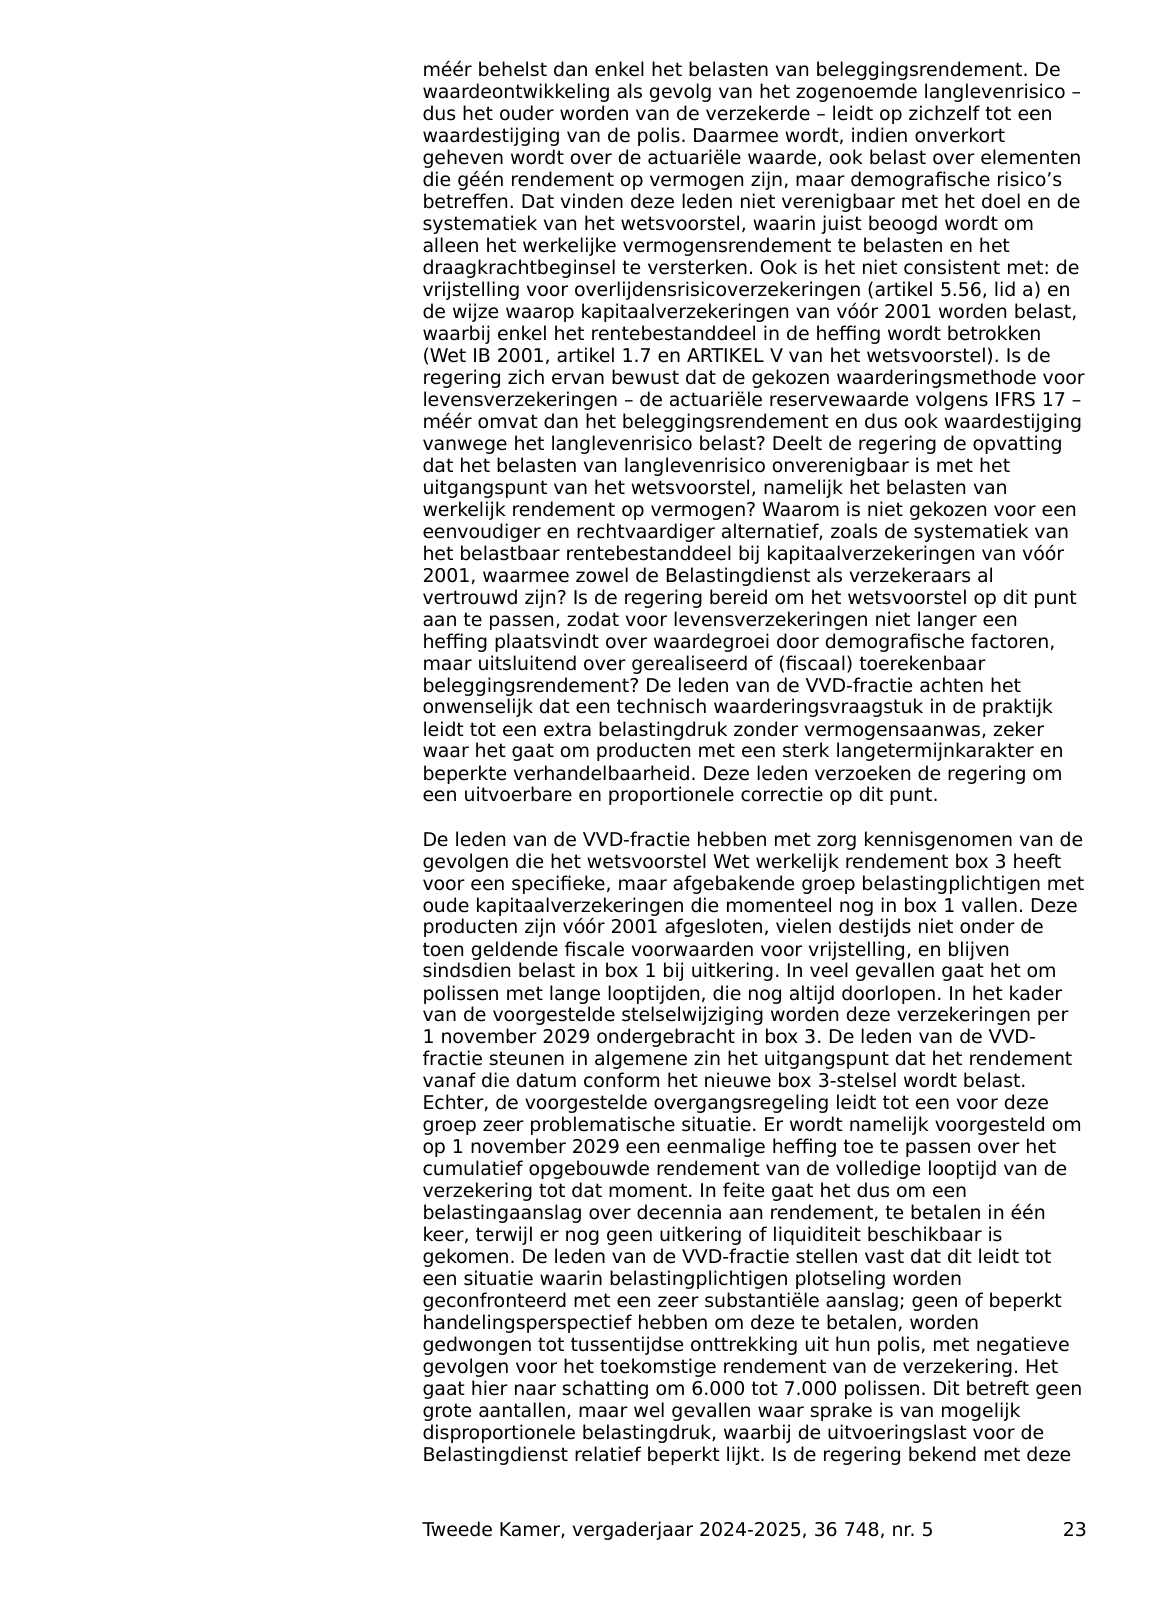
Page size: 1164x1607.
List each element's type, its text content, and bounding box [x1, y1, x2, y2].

text méér behelst dan enkel het belasten van beleggingsrendement. De waardeontwikkeling als gevolg van het zogenoemde langlevenrisico – dus het ouder worden van de verzekerde – leidt op zichzelf tot een waardestijging van de polis. Daarmee wordt, indien onverkort geheven wordt over de actuariële waarde, ook belast over elementen die géén rendement op vermogen zijn, maar demografische risico’s betreffen. Dat vinden deze leden niet verenigbaar met het doel en de systematiek van het wetsvoorstel, waarin juist beoogd wordt om alleen het werkelijke vermogensrendement te belasten en het draagkrachtbeginsel te versterken. Ook is het niet consistent met: de vrijstelling voor overlijdensrisicoverzekeringen (artikel 5.56, lid a) en de wijze waarop kapitaalverzekeringen van vóór 2001 worden belast, waarbij enkel het rentebestanddeel in de heffing wordt betrokken (Wet IB 2001, artikel 1.7 en ARTIKEL V van het wetsvoorstel). Is de regering zich ervan bewust dat de gekozen waarderingsmethode voor levensverzekeringen – de actuariële reservewaarde volgens IFRS 17 – méér omvat dan het beleggingsrendement en dus ook waardestijging vanwege het langlevenrisico belast? Deelt de regering de opvatting dat het belasten van langlevenrisico onverenigbaar is met het uitgangspunt van het wetsvoorstel, namelijk het belasten van werkelijk rendement op vermogen? Waarom is niet gekozen voor een eenvoudiger en rechtvaardiger alternatief, zoals de systematiek van het belastbaar rentebestanddeel bij kapitaalverzekeringen van vóór 2001, waarmee zowel de Belastingdienst als verzekeraars al vertrouwd zijn? Is de regering bereid om het wetsvoorstel op dit punt aan te passen, zodat voor levensverzekeringen niet langer een heffing plaatsvindt over waardegroei door demografische factoren, maar uitsluitend over gerealiseerd of (fiscaal) toerekenbaar beleggingsrendement? De leden van de VVD-fractie achten het onwenselijk dat een technisch waarderingsvraagstuk in de praktijk leidt tot een extra belastingdruk zonder vermogensaanwas, zeker waar het gaat om producten met een sterk langetermijnkarakter en beperkte verhandelbaarheid. Deze leden verzoeken de regering om een uitvoerbare en proportionele correctie op dit punt. [422, 59, 1087, 806]
text De leden van de VVD-fractie hebben met zorg kennisgenomen van de gevolgen die het wetsvoorstel Wet werkelijk rendement box 3 heeft voor een specifieke, maar afgebakende groep belastingplichtigen met oude kapitaalverzekeringen die momenteel nog in box 1 vallen. Deze producten zijn vóór 2001 afgesloten, vielen destijds niet onder de toen geldende fiscale voorwaarden voor vrijstelling, en blijven sindsdien belast in box 1 bij uitkering. In veel gevallen gaat het om polissen met lange looptijden, die nog altijd doorlopen. In het kader van de voorgestelde stelselwijziging worden deze verzekeringen per 1 november 2029 ondergebracht in box 3. De leden van de VVD-fractie steunen in algemene zin het uitgangspunt dat het rendement vanaf die datum conform het nieuwe box 3-stelsel wordt belast. Echter, de voorgestelde overgangsregeling leidt tot een voor deze groep zeer problematische situatie. Er wordt namelijk voorgesteld om op 1 november 2029 een eenmalige heffing toe te passen over het cumulatief opgebouwde rendement van de volledige looptijd van de verzekering tot dat moment. In feite gaat het dus om een belastingaanslag over decennia aan rendement, te betalen in één keer, terwijl er nog geen uitkering of liquiditeit beschikbaar is gekomen. De leden van de VVD-fractie stellen vast dat dit leidt tot een situatie waarin belastingplichtigen plotseling worden geconfronteerd met een zeer substantiële aanslag; geen of beperkt handelingsperspectief hebben om deze te betalen, worden gedwongen tot tussentijdse onttrekking uit hun polis, met negatieve gevolgen voor het toekomstige rendement van de verzekering. Het gaat hier naar schatting om 6.000 tot 7.000 polissen. Dit betreft geen grote aantallen, maar wel gevallen waar sprake is van mogelijk disproportionele belastingdruk, waarbij de uitvoeringslast voor de Belastingdienst relatief beperkt lijkt. Is de regering bekend met deze [422, 828, 1087, 1466]
